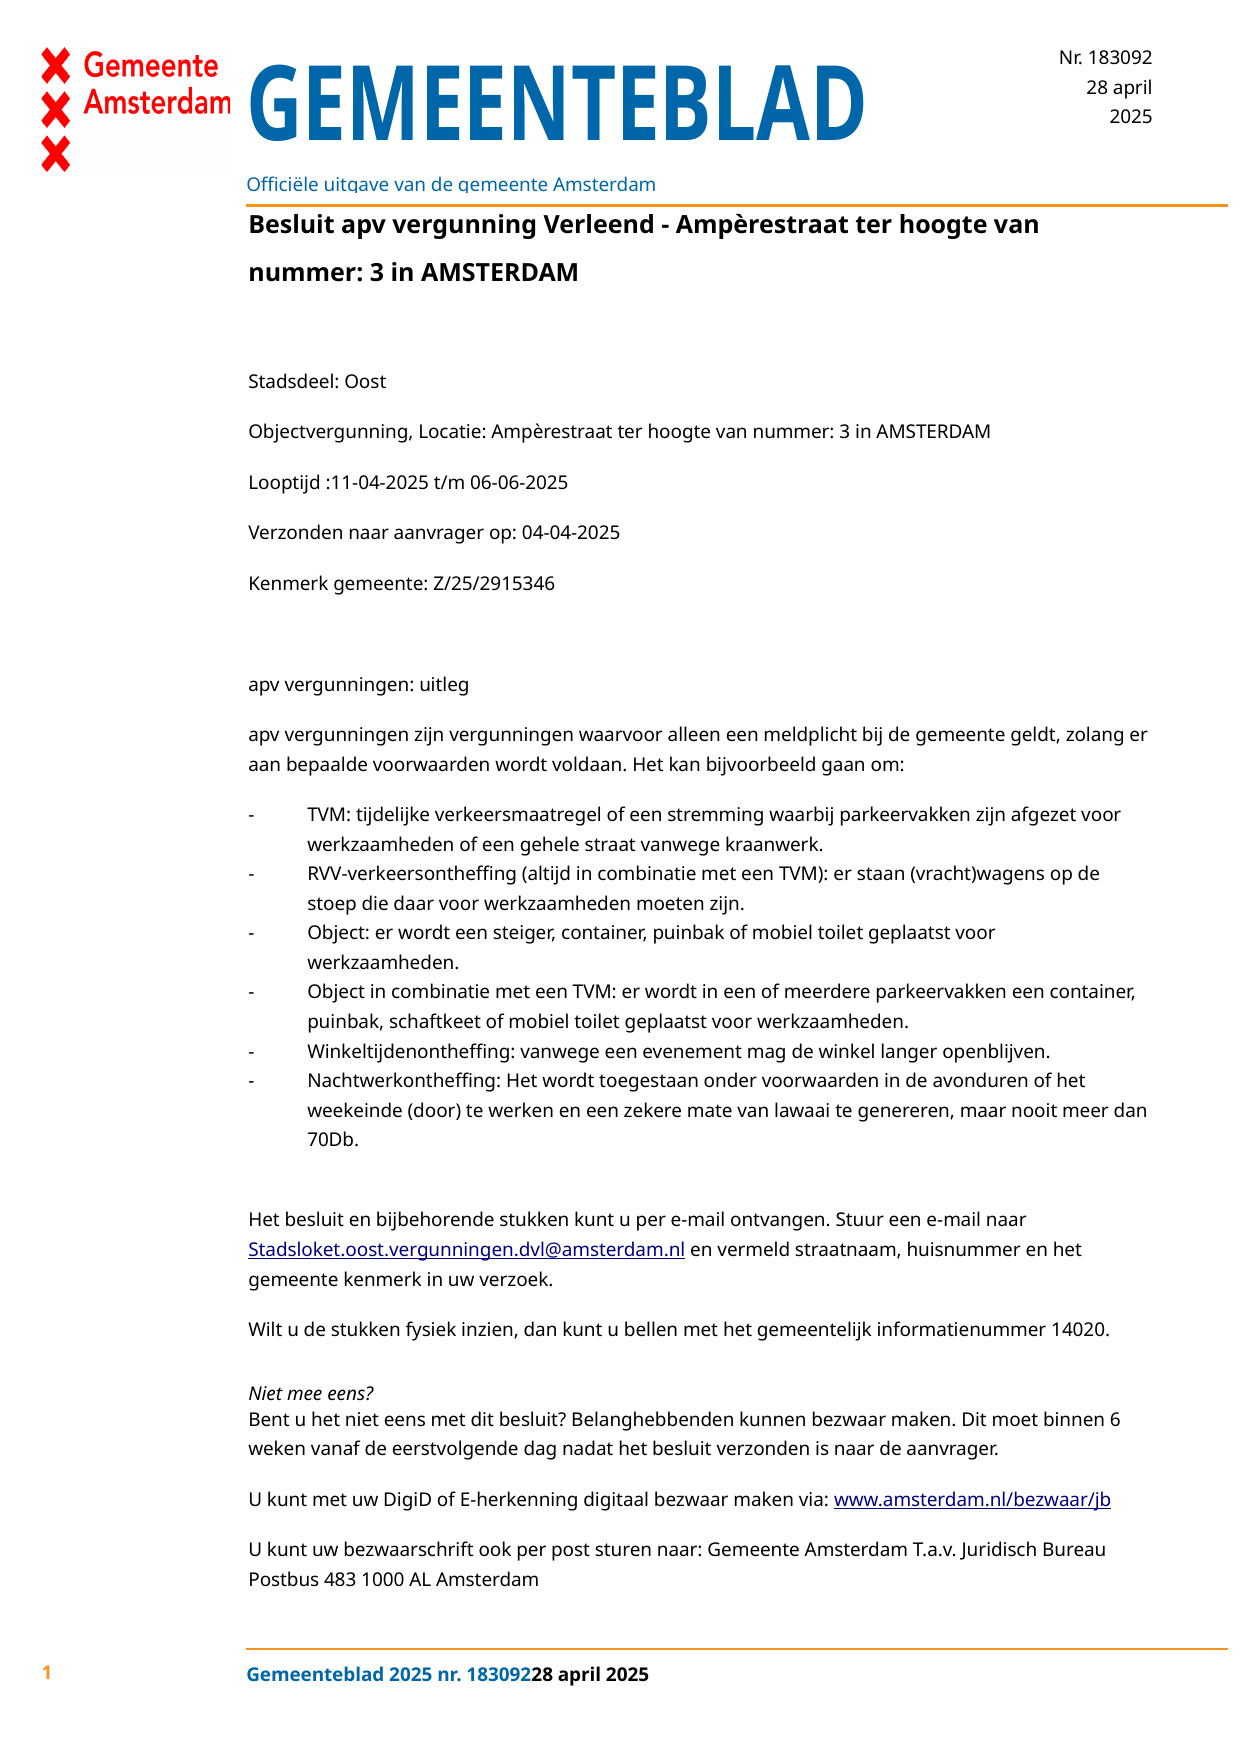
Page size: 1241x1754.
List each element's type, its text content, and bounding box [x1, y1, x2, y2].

list Winkeltijdenontheffing: vanwege een evenement mag de winkel langer openblijven. [248, 1038, 1152, 1064]
text Verzonden naar aanvrager op: 04-04-2025 [248, 519, 1152, 545]
text apv vergunningen zijn vergunningen waarvoor alleen een meldplicht bij de gemeente geldt, zolang er aan bepaalde voorwaarden wordt voldaan. Het kan bijvoorbeeld gaan om: [248, 721, 1152, 777]
text Het besluit en bijbehorende stukken kunt u per e-mail ontvangen. Stuur een e-mail naar Stadsloket.oost.vergunningen.dvl@amsterdam.nl en vermeld straatnaam, huisnummer en het gemeente kenmerk in uw verzoek. [248, 1207, 1152, 1292]
text Objectvergunning, Locatie: Ampèrestraat ter hoogte van nummer: 3 in AMSTERDAM [248, 419, 1152, 444]
text Stadsdeel: Oost [248, 368, 1152, 394]
picture [41, 47, 231, 172]
text Niet mee eens? [248, 1380, 1152, 1406]
list Object: er wordt een steiger, container, puinbak of mobiel toilet geplaatst voor werkzaamheden. [248, 919, 1152, 975]
text Kenmerk gemeente: Z/25/2915346 [248, 570, 1152, 596]
text apv vergunningen: uitleg [248, 671, 1152, 697]
list Object in combinatie met een TVM: er wordt in een of meerdere parkeervakken een container, puinbak, schaftkeet of mobiel toilet geplaatst voor werkzaamheden. [248, 979, 1152, 1034]
text Wilt u de stukken fysiek inzien, dan kunt u bellen met het gemeentelijk informatienummer 14020. [248, 1316, 1152, 1342]
text Looptijd :11-04-2025 t/m 06-06-2025 [248, 469, 1152, 495]
list RVV-verkeersontheffing (altijd in combinatie met een TVM): er staan (vracht)wagens op de stoep die daar voor werkzaamheden moeten zijn. [248, 860, 1152, 916]
list TVM: tijdelijke verkeersmaatregel of een stremming waarbij parkeervakken zijn afgezet voor werkzaamheden of een gehele straat vanwege kraanwerk. [248, 801, 1152, 857]
text Besluit apv vergunning Verleend - Ampèrestraat ter hoogte van nummer: 3 in AMSTERDAM [248, 207, 1152, 288]
list Nachtwerkontheffing: Het wordt toegestaan onder voorwaarden in de avonduren of het weekeinde (door) te werken en een zekere mate van lawaai te genereren, maar nooit meer dan 70Db. [248, 1067, 1152, 1152]
text U kunt uw bezwaarschrift ook per post sturen naar: Gemeente Amsterdam T.a.v. Juridisch Bureau Postbus 483 1000 AL Amsterdam [248, 1536, 1152, 1592]
text U kunt met uw DigiD of E-herkenning digitaal bezwaar maken via: www.amsterdam.nl/bezwaar/jb [248, 1486, 1152, 1512]
text Bent u het niet eens met dit besluit? Belanghebbenden kunnen bezwaar maken. Dit moet binnen 6 weken vanaf de eerstvolgende dag nadat het besluit verzonden is naar de aanvrager. [248, 1406, 1152, 1461]
